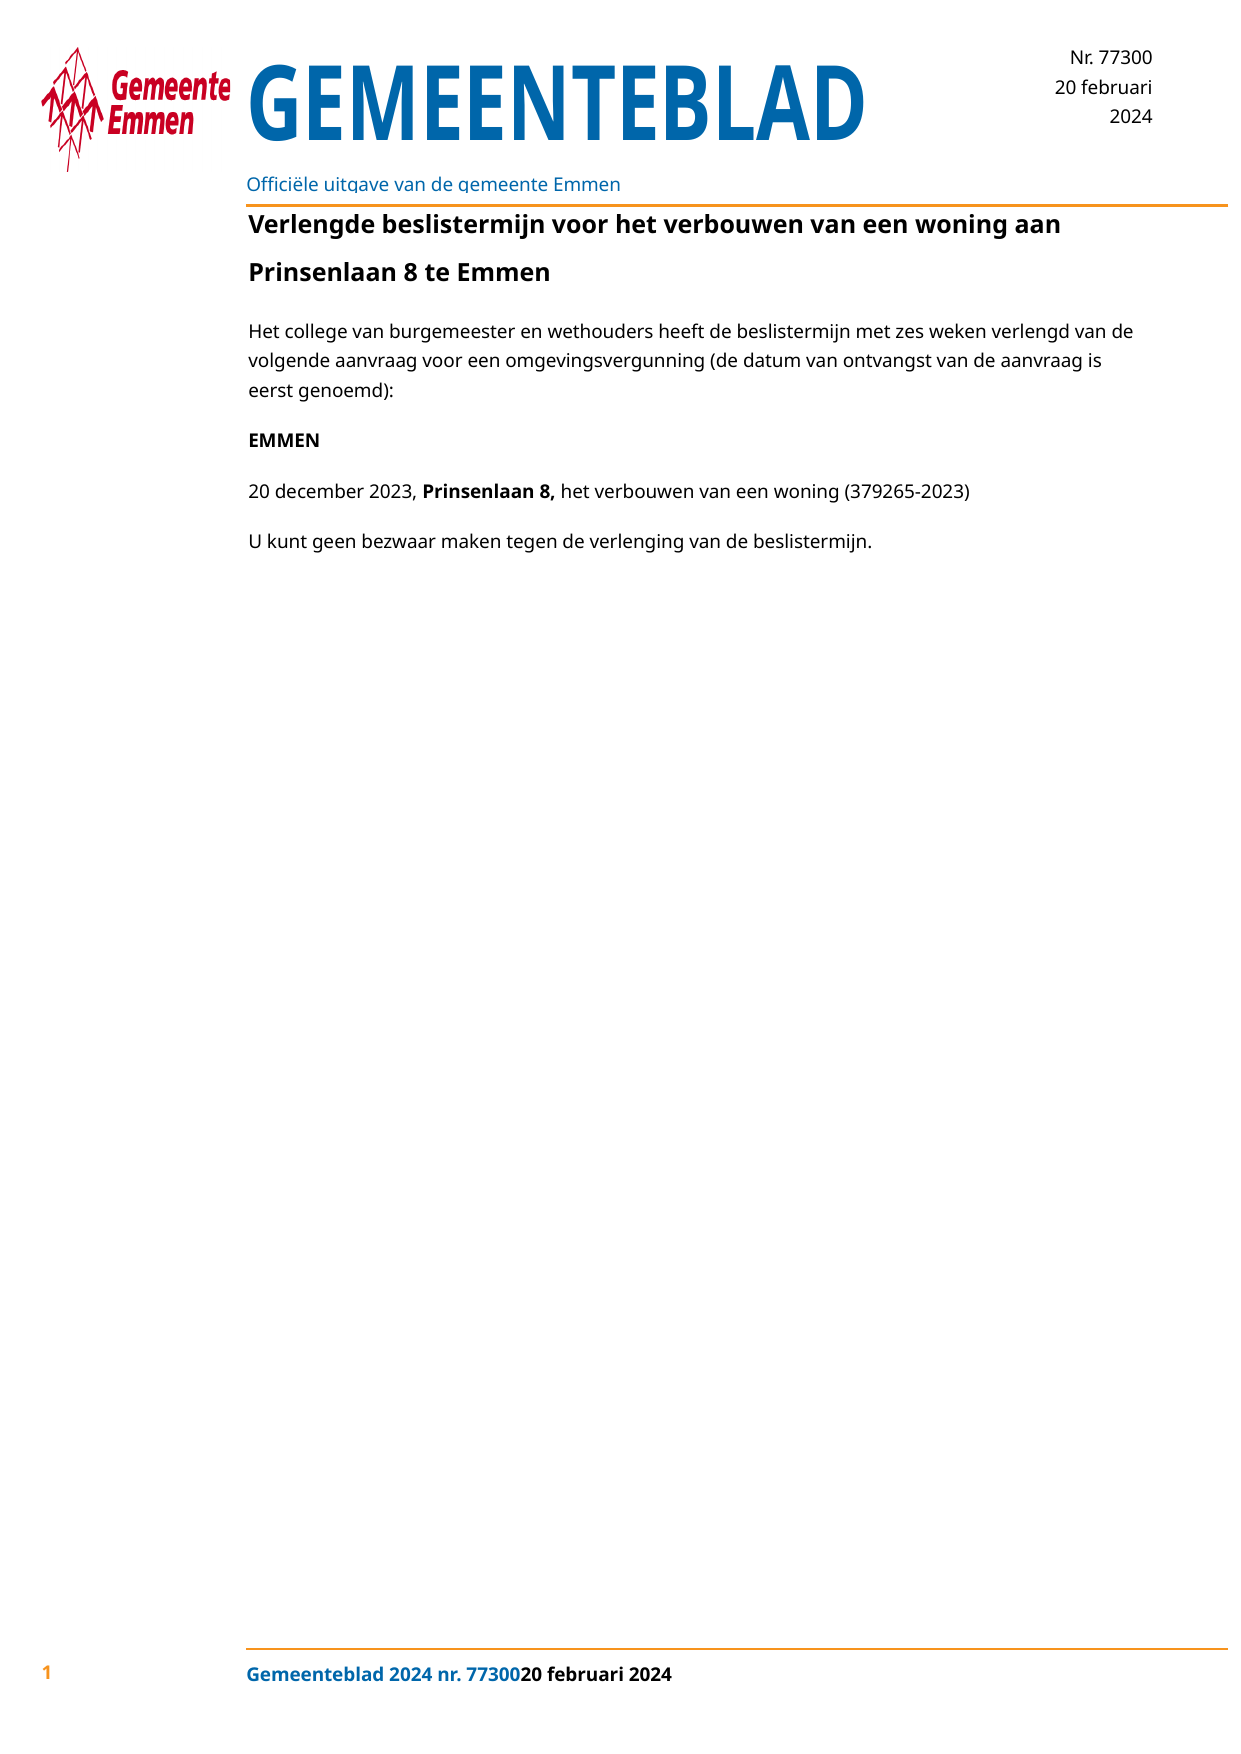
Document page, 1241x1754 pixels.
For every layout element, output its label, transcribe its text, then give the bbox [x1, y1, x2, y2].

text Verlengde beslistermijn voor het verbouwen van een woning aan Prinsenlaan 8 te Emmen [248, 207, 1152, 288]
text EMMEN [248, 427, 1152, 453]
text 20 december 2023, Prinsenlaan 8, het verbouwen van een woning (379265-2023) [248, 478, 1152, 504]
text Het college van burgemeester en wethouders heeft de beslistermijn met zes weken verlengd van de volgende aanvraag voor een omgevingsvergunning (de datum van ontvangst van de aanvraag is eerst genoemd): [248, 318, 1152, 403]
text U kunt geen bezwaar maken tegen de verlenging van de beslistermijn. [248, 528, 1152, 554]
picture [41, 47, 231, 172]
